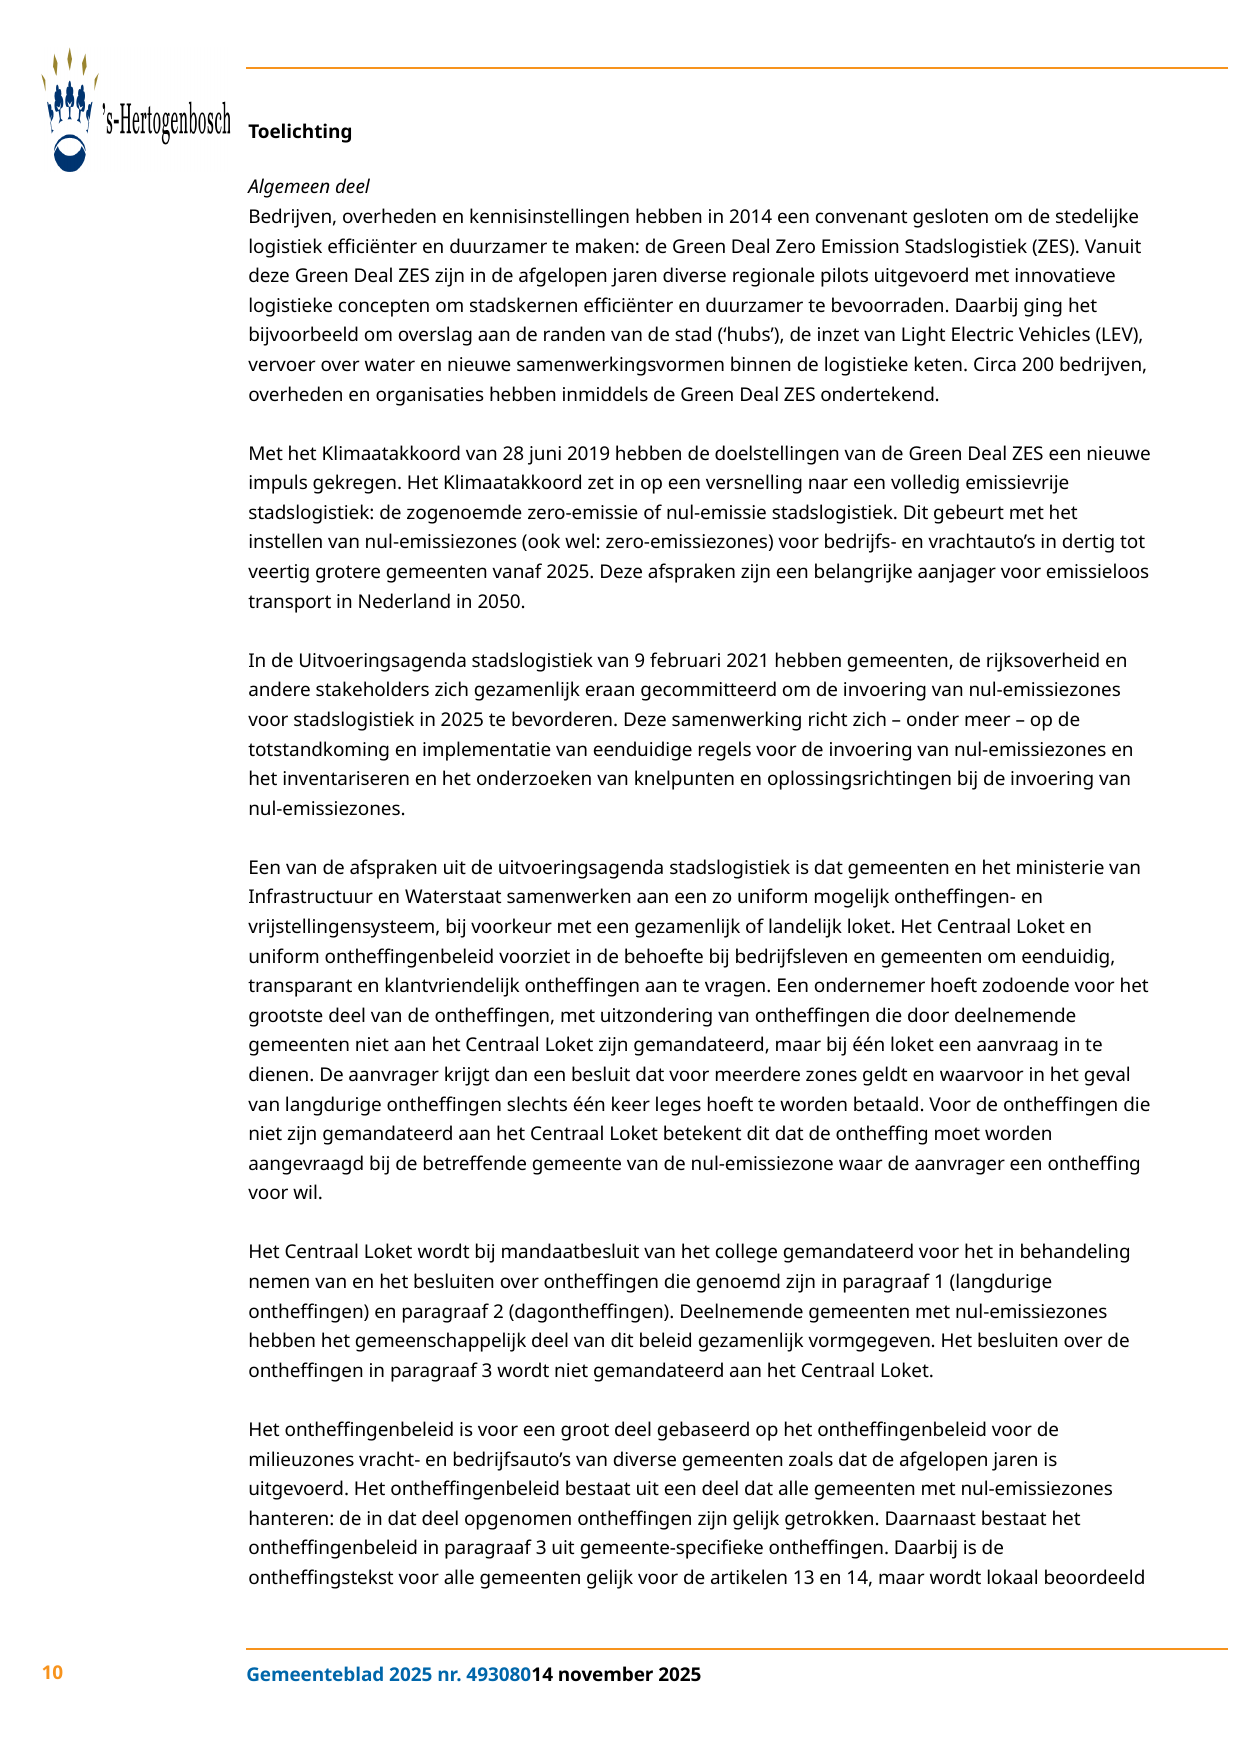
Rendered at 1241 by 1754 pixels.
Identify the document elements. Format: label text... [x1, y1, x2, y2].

text Het ontheffingenbeleid is voor een groot deel gebaseerd op het ontheffingenbeleid voor de milieuzones vracht- en bedrijfsauto’s van diverse gemeenten zoals dat de afgelopen jaren is uitgevoerd. Het ontheffingenbeleid bestaat uit een deel dat alle gemeenten met nul-emissiezones hanteren: de in dat deel opgenomen ontheffingen zijn gelijk getrokken. Daarnaast bestaat het ontheffingenbeleid in paragraaf 3 uit gemeente-specifieke ontheffingen. Daarbij is de ontheffingstekst voor alle gemeenten gelijk voor de artikelen 13 en 14, maar wordt lokaal beoordeeld [248, 1416, 1152, 1590]
text Met het Klimaatakkoord van 28 juni 2019 hebben de doelstellingen van de Green Deal ZES een nieuwe impuls gekregen. Het Klimaatakkoord zet in op een versnelling naar een volledig emissievrije stadslogistiek: de zogenoemde zero-emissie of nul-emissie stadslogistiek. Dit gebeurt met het instellen van nul-emissiezones (ook wel: zero-emissiezones) voor bedrijfs- en vrachtauto’s in dertig tot veertig grotere gemeenten vanaf 2025. Deze afspraken zijn een belangrijke aanjager voor emissieloos transport in Nederland in 2050. [248, 440, 1152, 614]
text Algemeen deel [248, 174, 1152, 199]
text Bedrijven, overheden en kennisinstellingen hebben in 2014 een convenant gesloten om de stedelijke logistiek efficiënter en duurzamer te maken: de Green Deal Zero Emission Stadslogistiek (ZES). Vanuit deze Green Deal ZES zijn in de afgelopen jaren diverse regionale pilots uitgevoerd met innovatieve logistieke concepten om stadskernen efficiënter en duurzamer te bevoorraden. Daarbij ging het bijvoorbeeld om overslag aan de randen van de stad (‘hubs’), de inzet van Light Electric Vehicles (LEV), vervoer over water en nieuwe samenwerkingsvormen binnen de logistieke keten. Circa 200 bedrijven, overheden en organisaties hebben inmiddels de Green Deal ZES ondertekend. [248, 203, 1152, 407]
text Toelichting [248, 116, 1152, 144]
text Het Centraal Loket wordt bij mandaatbesluit van het college gemandateerd voor het in behandeling nemen van en het besluiten over ontheffingen die genoemd zijn in paragraaf 1 (langdurige ontheffingen) en paragraaf 2 (dagontheffingen). Deelnemende gemeenten met nul-emissiezones hebben het gemeenschappelijk deel van dit beleid gezamenlijk vormgegeven. Het besluiten over de ontheffingen in paragraaf 3 wordt niet gemandateerd aan het Centraal Loket. [248, 1239, 1152, 1383]
picture [41, 47, 231, 172]
text Een van de afspraken uit de uitvoeringsagenda stadslogistiek is dat gemeenten en het ministerie van Infrastructuur en Waterstaat samenwerken aan een zo uniform mogelijk ontheffingen- en vrijstellingensysteem, bij voorkeur met een gezamenlijk of landelijk loket. Het Centraal Loket en uniform ontheffingenbeleid voorziet in de behoefte bij bedrijfsleven en gemeenten om eenduidig, transparant en klantvriendelijk ontheffingen aan te vragen. Een ondernemer hoeft zodoende voor het grootste deel van de ontheffingen, met uitzondering van ontheffingen die door deelnemende gemeenten niet aan het Centraal Loket zijn gemandateerd, maar bij één loket een aanvraag in te dienen. De aanvrager krijgt dan een besluit dat voor meerdere zones geldt en waarvoor in het geval van langdurige ontheffingen slechts één keer leges hoeft te worden betaald. Voor de ontheffingen die niet zijn gemandateerd aan het Centraal Loket betekent dit dat de ontheffing moet worden aangevraagd bij de betreffende gemeente van de nul-emissiezone waar de aanvrager een ontheffing voor wil. [248, 854, 1152, 1205]
text In de Uitvoeringsagenda stadslogistiek van 9 februari 2021 hebben gemeenten, de rijksoverheid en andere stakeholders zich gezamenlijk eraan gecommitteerd om de invoering van nul-emissiezones voor stadslogistiek in 2025 te bevorderen. Deze samenwerking richt zich – onder meer – op de totstandkoming en implementatie van eenduidige regels voor de invoering van nul-emissiezones en het inventariseren en het onderzoeken van knelpunten en oplossingsrichtingen bij de invoering van nul-emissiezones. [248, 647, 1152, 821]
